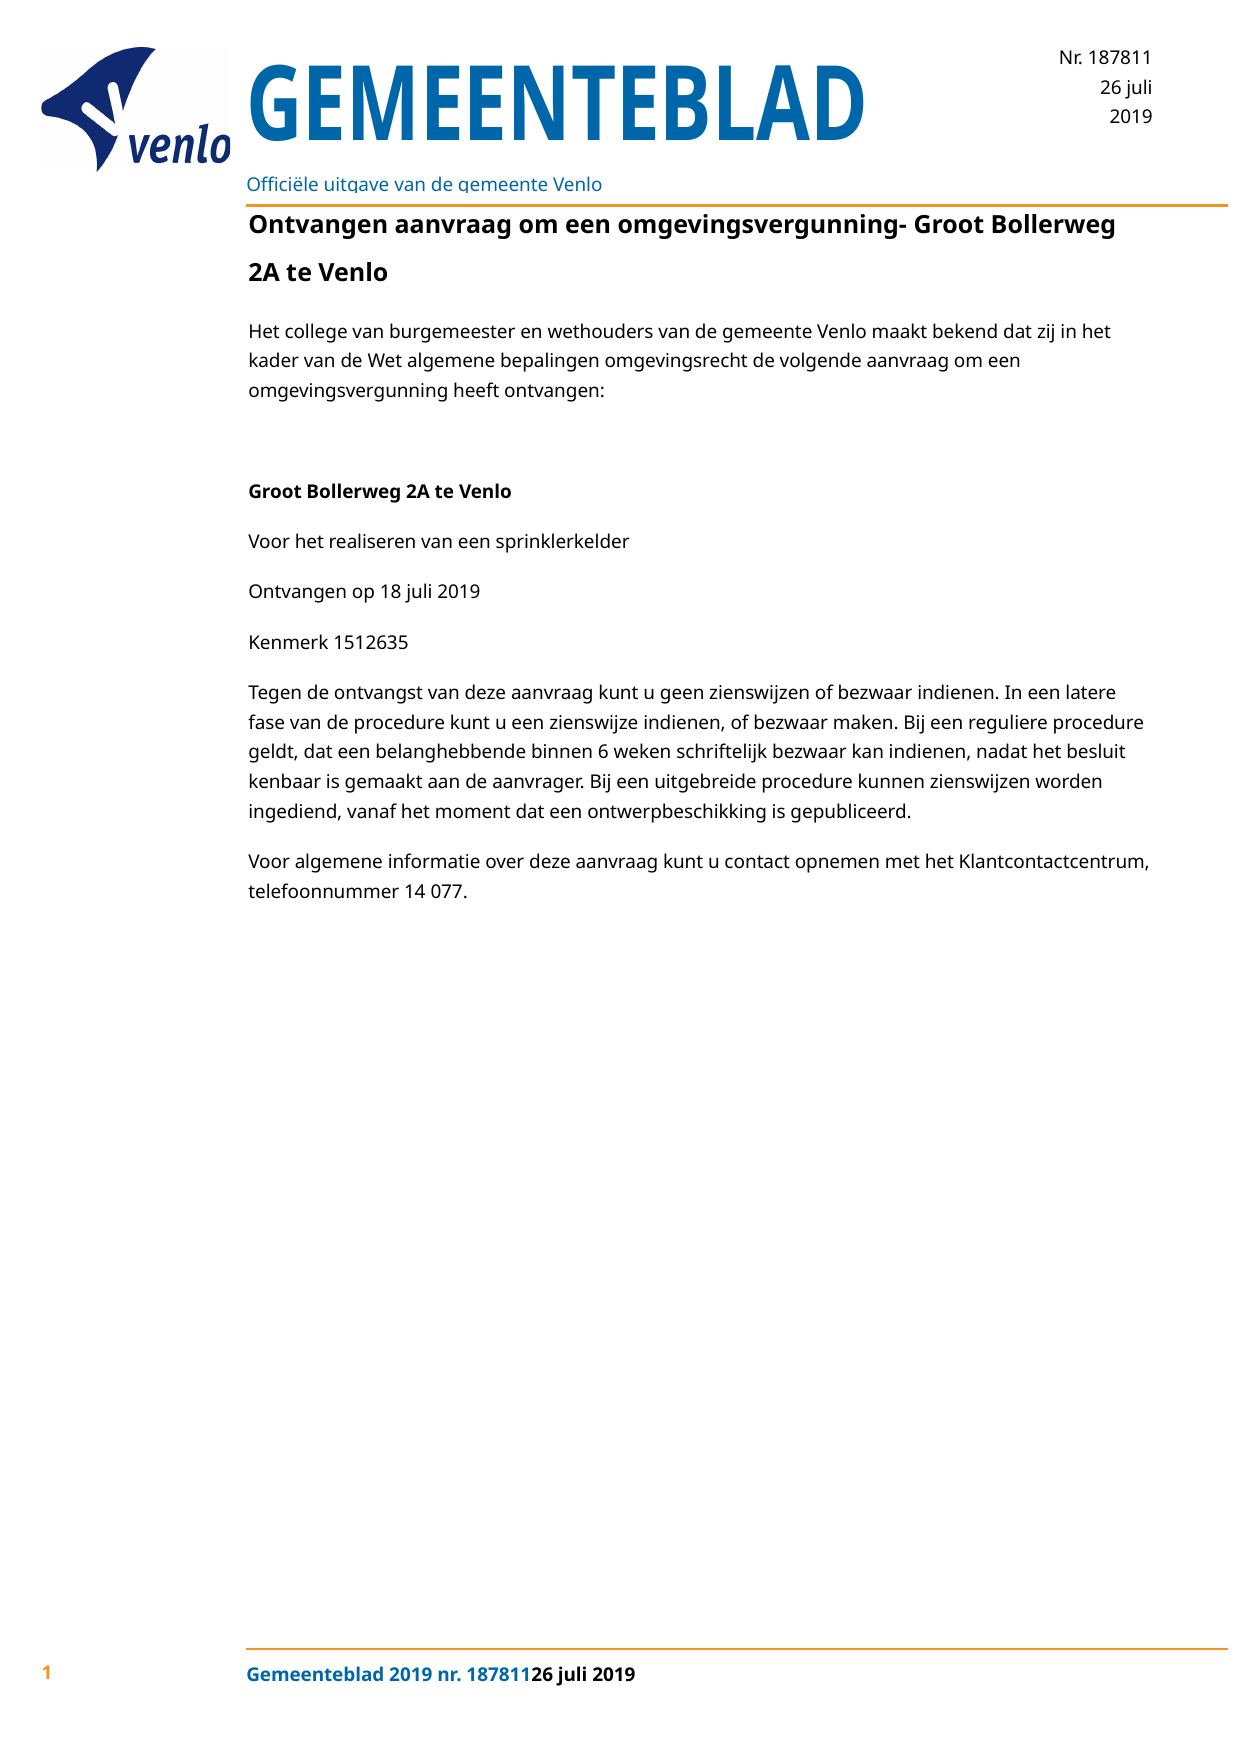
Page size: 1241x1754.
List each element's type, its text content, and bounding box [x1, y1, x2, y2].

text Voor algemene informatie over deze aanvraag kunt u contact opnemen met het Klantcontactcentrum, telefoonnummer 14 077. [248, 848, 1152, 904]
text Groot Bollerweg 2A te Venlo [248, 478, 1152, 504]
text Ontvangen aanvraag om een omgevingsvergunning- Groot Bollerweg 2A te Venlo [248, 207, 1152, 288]
text Tegen de ontvangst van deze aanvraag kunt u geen zienswijzen of bezwaar indienen. In een latere fase van de procedure kunt u een zienswijze indienen, of bezwaar maken. Bij een reguliere procedure geldt, dat een belanghebbende binnen 6 weken schriftelijk bezwaar kan indienen, nadat het besluit kenbaar is gemaakt aan de aanvrager. Bij een uitgebreide procedure kunnen zienswijzen worden ingediend, vanaf het moment dat een ontwerpbeschikking is gepubliceerd. [248, 679, 1152, 824]
text Ontvangen op 18 juli 2019 [248, 579, 1152, 604]
picture [41, 47, 231, 172]
text Het college van burgemeester en wethouders van de gemeente Venlo maakt bekend dat zij in het kader van de Wet algemene bepalingen omgevingsrecht de volgende aanvraag om een omgevingsvergunning heeft ontvangen: [248, 318, 1152, 403]
text Kenmerk 1512635 [248, 629, 1152, 655]
text Voor het realiseren van een sprinklerkelder [248, 528, 1152, 554]
